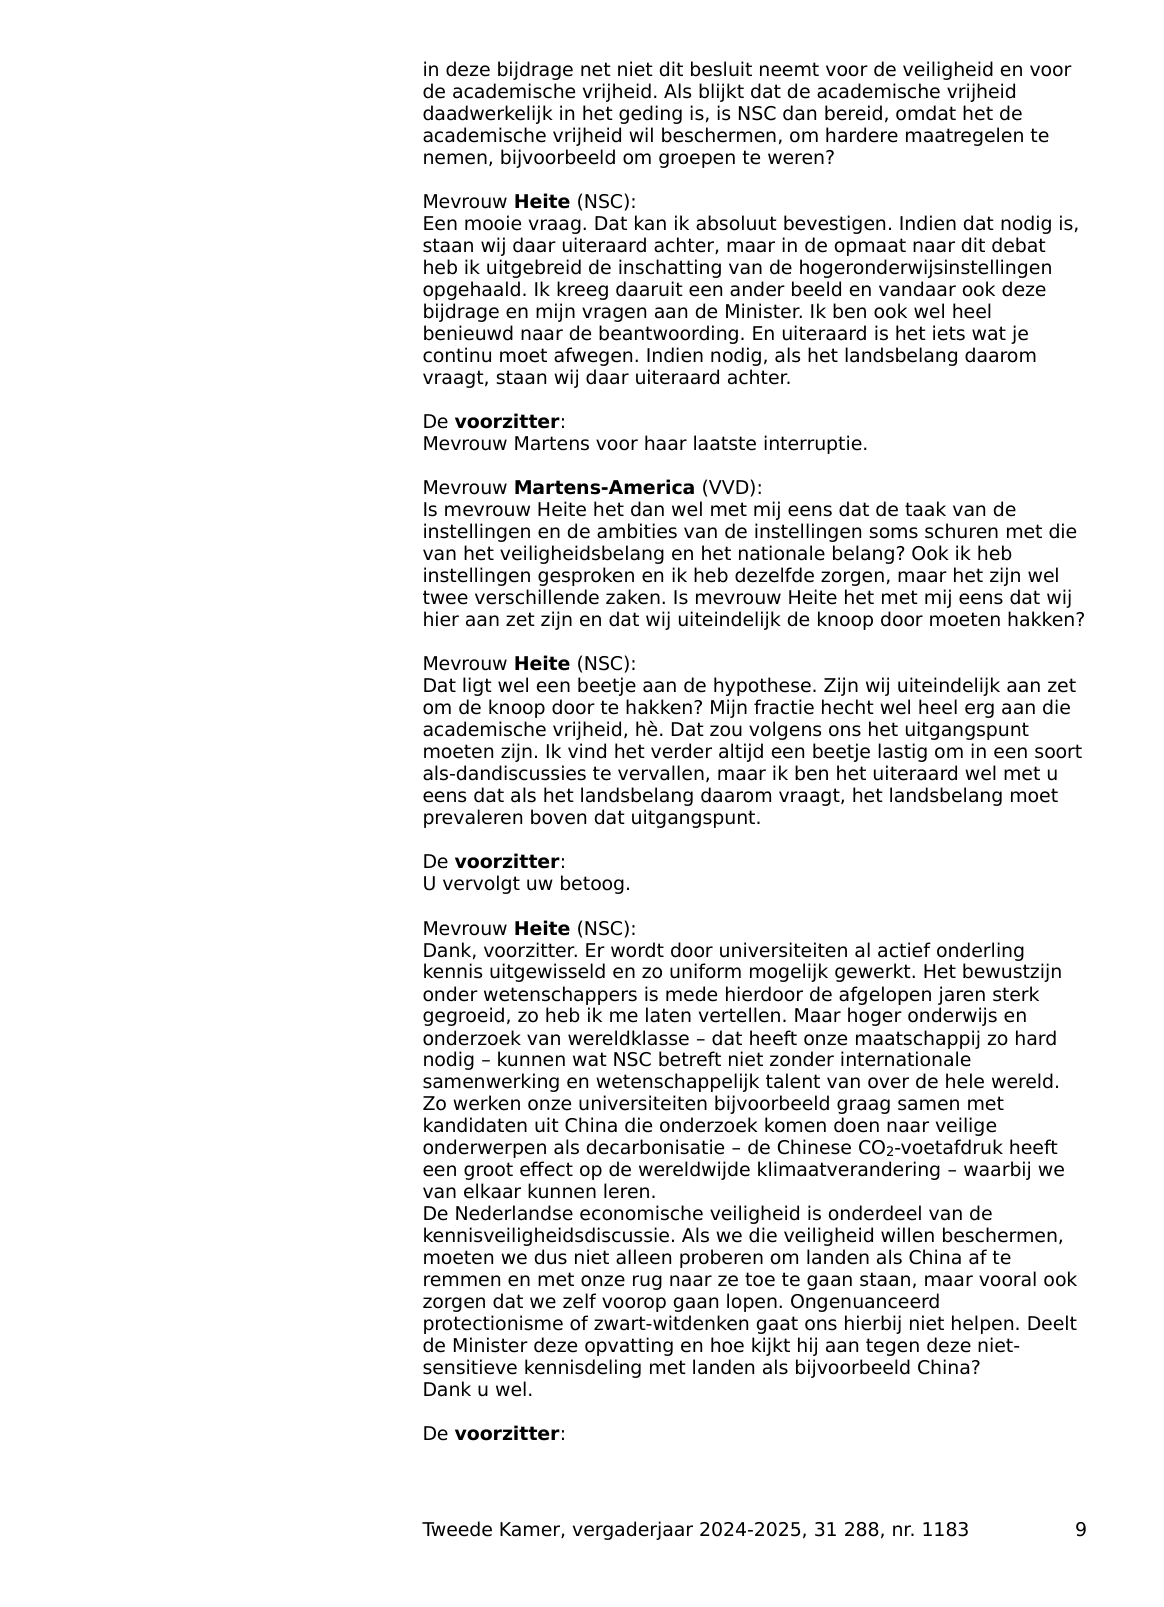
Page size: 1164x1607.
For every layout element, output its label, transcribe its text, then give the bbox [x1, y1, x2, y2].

text Dank, voorzitter. Er wordt door universiteiten al actief onderling kennis uitgewisseld en zo uniform mogelijk gewerkt. Het bewustzijn onder wetenschappers is mede hierdoor de afgelopen jaren sterk gegroeid, zo heb ik me laten vertellen. Maar hoger onderwijs en onderzoek van wereldklasse – dat heeft onze maatschappij zo hard nodig – kunnen wat NSC betreft niet zonder internationale samenwerking en wetenschappelijk talent van over de hele wereld. Zo werken onze universiteiten bijvoorbeeld graag samen met kandidaten uit China die onderzoek komen doen naar veilige onderwerpen als decarbonisatie – de Chinese CO2-voetafdruk heeft een groot effect op de wereldwijde klimaatverandering – waarbij we van elkaar kunnen leren. [422, 939, 1087, 1203]
text De Nederlandse economische veiligheid is onderdeel van de kennisveiligheidsdiscussie. Als we die veiligheid willen beschermen, moeten we dus niet alleen proberen om landen als China af te remmen en met onze rug naar ze toe te gaan staan, maar vooral ook zorgen dat we zelf voorop gaan lopen. Ongenuanceerd protectionisme of zwart-witdenken gaat ons hierbij niet helpen. Deelt de Minister deze opvatting en hoe kijkt hij aan tegen deze niet-sensitieve kennisdeling met landen als bijvoorbeeld China? [422, 1203, 1087, 1379]
text U vervolgt uw betoog. [422, 873, 1087, 895]
text De voorzitter: [422, 851, 1087, 873]
text Een mooie vraag. Dat kan ik absoluut bevestigen. Indien dat nodig is, staan wij daar uiteraard achter, maar in de opmaat naar dit debat heb ik uitgebreid de inschatting van de hogeronderwijsinstellingen opgehaald. Ik kreeg daaruit een ander beeld en vandaar ook deze bijdrage en mijn vragen aan de Minister. Ik ben ook wel heel benieuwd naar de beantwoording. En uiteraard is het iets wat je continu moet afwegen. Indien nodig, als het landsbelang daarom vraagt, staan wij daar uiteraard achter. [422, 213, 1087, 389]
text Mevrouw Martens-America (VVD): [422, 477, 1087, 499]
text Mevrouw Martens voor haar laatste interruptie. [422, 433, 1087, 455]
text De voorzitter: [422, 1423, 1087, 1445]
text De voorzitter: [422, 411, 1087, 433]
text Is mevrouw Heite het dan wel met mij eens dat de taak van de instellingen en de ambities van de instellingen soms schuren met die van het veiligheidsbelang en het nationale belang? Ook ik heb instellingen gesproken en ik heb dezelfde zorgen, maar het zijn wel twee verschillende zaken. Is mevrouw Heite het met mij eens dat wij hier aan zet zijn en dat wij uiteindelijk de knoop door moeten hakken? [422, 499, 1087, 631]
text Mevrouw Heite (NSC): [422, 191, 1087, 213]
text Mevrouw Heite (NSC): [422, 917, 1087, 939]
text Mevrouw Heite (NSC): [422, 653, 1087, 675]
text Dank u wel. [422, 1379, 1087, 1401]
text Dat ligt wel een beetje aan de hypothese. Zijn wij uiteindelijk aan zet om de knoop door te hakken? Mijn fractie hecht wel heel erg aan die academische vrijheid, hè. Dat zou volgens ons het uitgangspunt moeten zijn. Ik vind het verder altijd een beetje lastig om in een soort als-dandiscussies te vervallen, maar ik ben het uiteraard wel met u eens dat als het landsbelang daarom vraagt, het landsbelang moet prevaleren boven dat uitgangspunt. [422, 675, 1087, 829]
text in deze bijdrage net niet dit besluit neemt voor de veiligheid en voor de academische vrijheid. Als blijkt dat de academische vrijheid daadwerkelijk in het geding is, is NSC dan bereid, omdat het de academische vrijheid wil beschermen, om hardere maatregelen te nemen, bijvoorbeeld om groepen te weren? [422, 59, 1087, 169]
